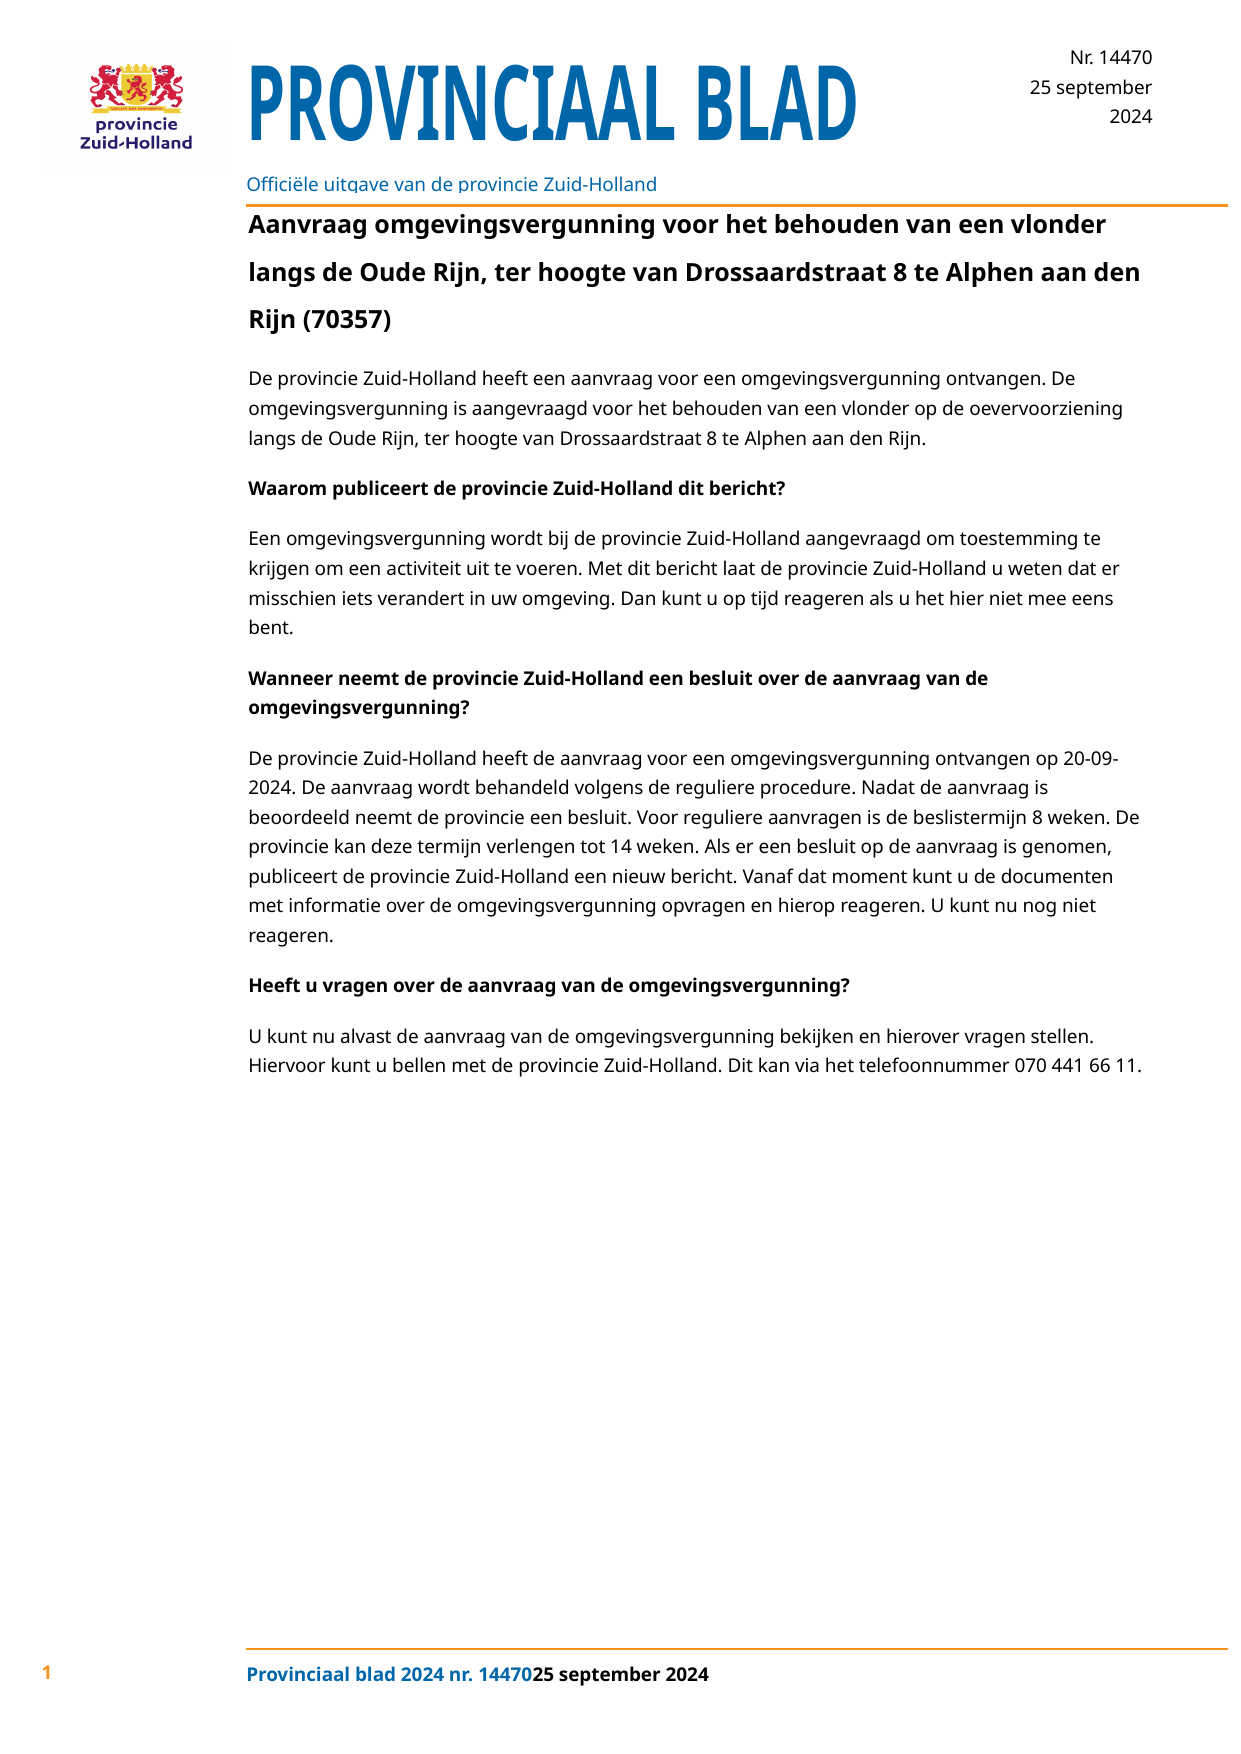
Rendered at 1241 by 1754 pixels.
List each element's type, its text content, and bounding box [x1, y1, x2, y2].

text De provincie Zuid-Holland heeft de aanvraag voor een omgevingsvergunning ontvangen op 20-09-2024. De aanvraag wordt behandeld volgens de reguliere procedure. Nadat de aanvraag is beoordeeld neemt de provincie een besluit. Voor reguliere aanvragen is de beslistermijn 8 weken. De provincie kan deze termijn verlengen tot 14 weken. Als er een besluit op de aanvraag is genomen, publiceert de provincie Zuid-Holland een nieuw bericht. Vanaf dat moment kunt u de documenten met informatie over de omgevingsvergunning opvragen en hierop reageren. U kunt nu nog niet reageren. [248, 745, 1152, 948]
text Heeft u vragen over de aanvraag van de omgevingsvergunning? [248, 973, 1152, 998]
text Wanneer neemt de provincie Zuid-Holland een besluit over de aanvraag van de omgevingsvergunning? [248, 665, 1152, 720]
text Waarom publiceert de provincie Zuid-Holland dit bericht? [248, 475, 1152, 501]
text Aanvraag omgevingsvergunning voor het behouden van een vlonder langs de Oude Rijn, ter hoogte van Drossaardstraat 8 te Alphen aan den Rijn (70357) [248, 207, 1152, 336]
text U kunt nu alvast de aanvraag van de omgevingsvergunning bekijken en hierover vragen stellen. Hiervoor kunt u bellen met de provincie Zuid-Holland. Dit kan via het telefoonnummer 070 441 66 11. [248, 1023, 1152, 1078]
text Een omgevingsvergunning wordt bij de provincie Zuid-Holland aangevraagd om toestemming te krijgen om een activiteit uit te voeren. Met dit bericht laat de provincie Zuid-Holland u weten dat er misschien iets verandert in uw omgeving. Dan kunt u op tijd reageren als u het hier niet mee eens bent. [248, 526, 1152, 640]
picture [41, 47, 231, 172]
text De provincie Zuid-Holland heeft een aanvraag voor een omgevingsvergunning ontvangen. De omgevingsvergunning is aangevraagd voor het behouden van een vlonder op de oevervoorziening langs de Oude Rijn, ter hoogte van Drossaardstraat 8 te Alphen aan den Rijn. [248, 366, 1152, 450]
